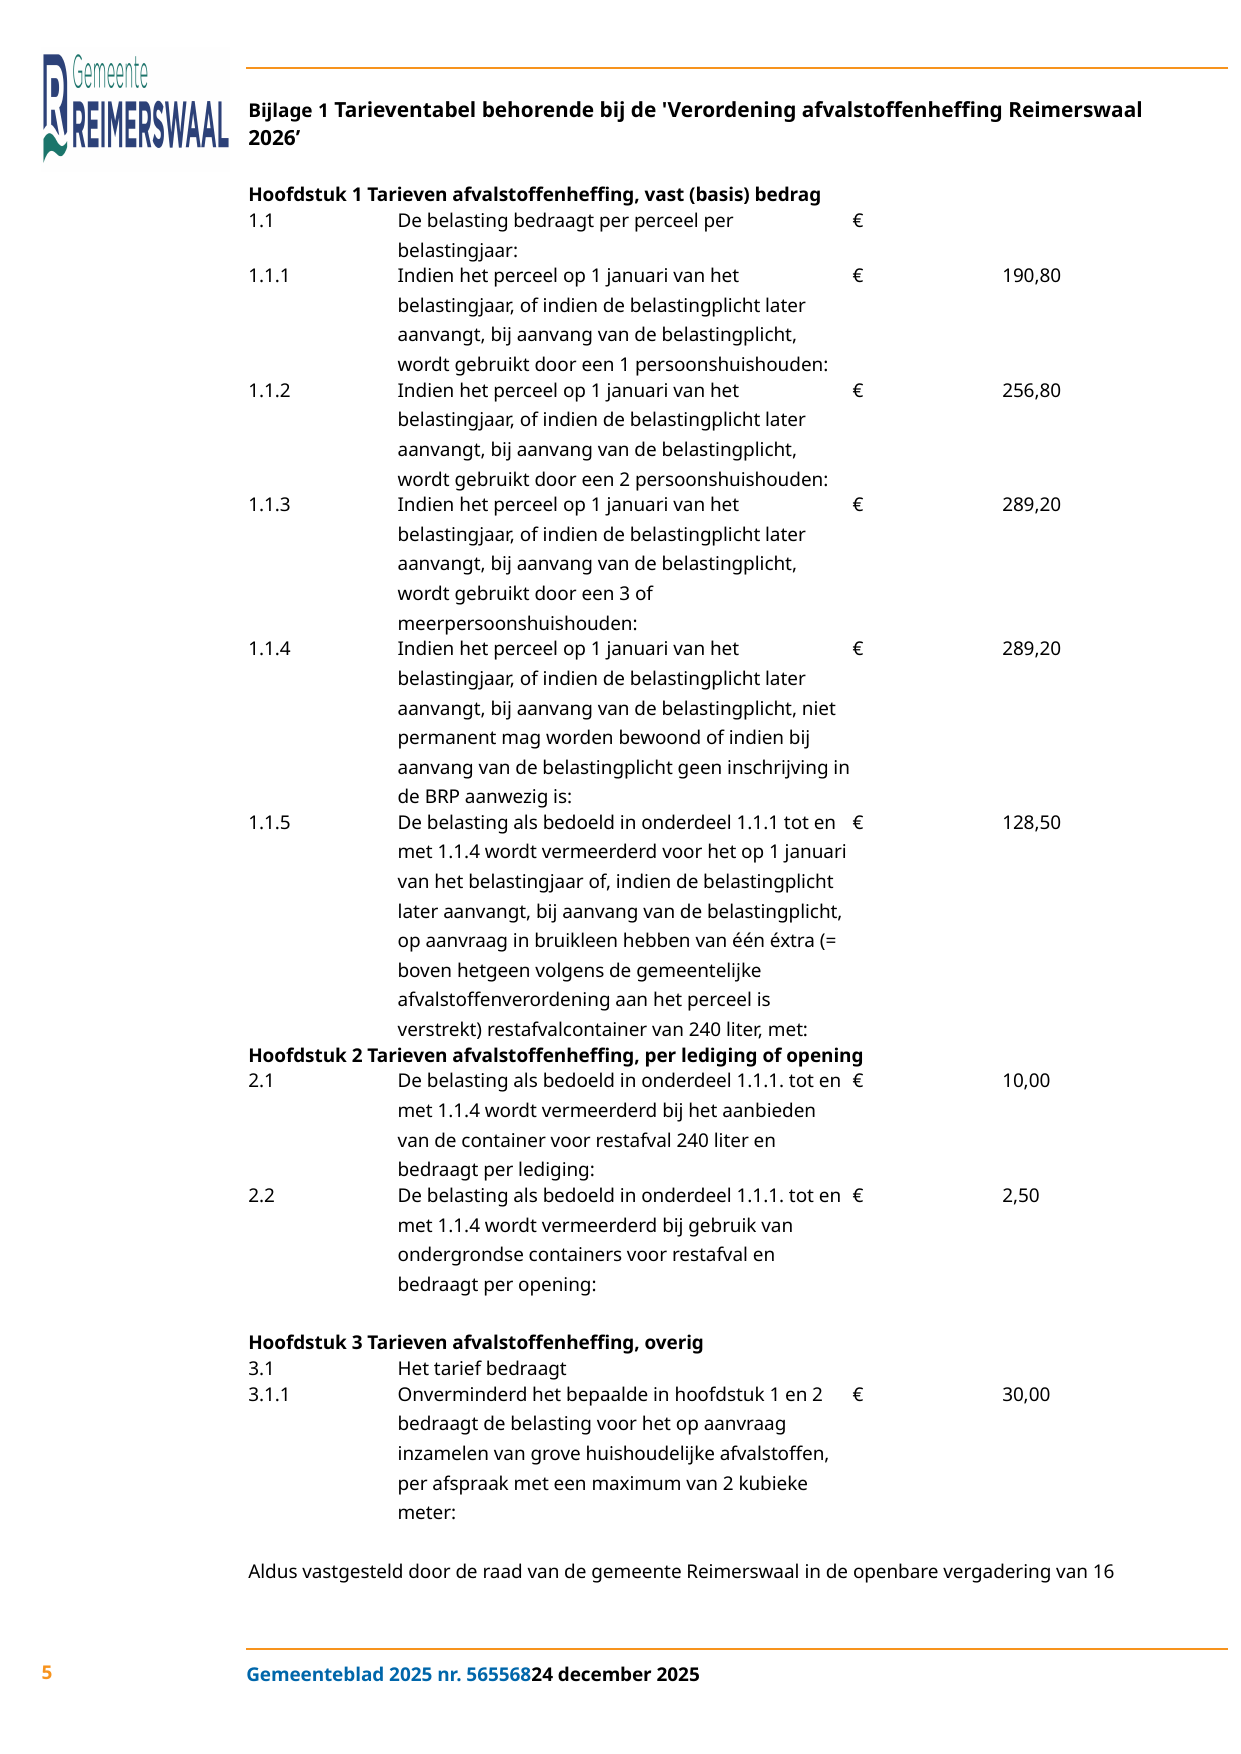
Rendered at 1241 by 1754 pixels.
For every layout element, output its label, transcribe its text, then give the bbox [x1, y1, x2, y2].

table_cell 30,00 [1002, 1381, 1152, 1525]
table_cell € [853, 207, 1002, 262]
table_cell 190,80 [1002, 263, 1152, 377]
table_cell 128,50 [1002, 809, 1152, 1042]
table_cell [1002, 1355, 1152, 1381]
table_cell € [853, 1381, 1002, 1525]
table_cell 1.1.5 [248, 809, 397, 1042]
table_cell Indien het perceel op 1 januari van het belastingjaar, of indien de belastingplicht later aanvangt, bij aanvang van de belastingplicht, wordt gebruikt door een 1 persoonshuishouden: [398, 263, 852, 377]
table_cell Indien het perceel op 1 januari van het belastingjaar, of indien de belastingplicht later aanvangt, bij aanvang van de belastingplicht, wordt gebruikt door een 3 of meerpersoonshuishouden: [398, 491, 852, 636]
table_cell De belasting als bedoeld in onderdeel 1.1.1. tot en met 1.1.4 wordt vermeerderd bij gebruik van ondergrondse containers voor restafval en bedraagt per opening: [398, 1182, 852, 1297]
table_cell 3.1 [248, 1355, 397, 1381]
text Bijlage 1 Tarieventabel behorende bij de 'Verordening afvalstoffenheffing Reimerswaal 2026’ [248, 95, 1152, 152]
table_cell 2.2 [248, 1182, 397, 1297]
table_cell € [853, 1182, 1002, 1297]
table_cell [853, 1355, 1002, 1381]
table_cell De belasting bedraagt per perceel per belastingjaar: [398, 207, 852, 262]
table_header Hoofdstuk 1 Tarieven afvalstoffenheffing, vast (basis) bedrag [248, 181, 1152, 207]
table_cell 256,80 [1002, 377, 1152, 491]
table_cell 3.1.1 [248, 1381, 397, 1525]
table_cell Hoofdstuk 2 Tarieven afvalstoffenheffing, per lediging of opening [248, 1042, 1152, 1068]
table_cell € [853, 263, 1002, 377]
table_cell € [853, 1068, 1002, 1182]
table_cell 1.1.4 [248, 636, 397, 809]
table_header Hoofdstuk 3 Tarieven afvalstoffenheffing, overig [248, 1330, 1152, 1355]
table_cell € [853, 636, 1002, 809]
table_cell Indien het perceel op 1 januari van het belastingjaar, of indien de belastingplicht later aanvangt, bij aanvang van de belastingplicht, niet permanent mag worden bewoond of indien bij aanvang van de belastingplicht geen inschrijving in de BRP aanwezig is: [398, 636, 852, 809]
table_cell Onverminderd het bepaalde in hoofdstuk 1 en 2 bedraagt de belasting voor het op aanvraag inzamelen van grove huishoudelijke afvalstoffen, per afspraak met een maximum van 2 kubieke meter: [398, 1381, 852, 1525]
table_cell De belasting als bedoeld in onderdeel 1.1.1 tot en met 1.1.4 wordt vermeerderd voor het op 1 januari van het belastingjaar of, indien de belastingplicht later aanvangt, bij aanvang van de belastingplicht, op aanvraag in bruikleen hebben van één éxtra (= boven hetgeen volgens de gemeentelijke afvalstoffenverordening aan het perceel is verstrekt) restafvalcontainer van 240 liter, met: [398, 809, 852, 1042]
table_cell 289,20 [1002, 636, 1152, 809]
table_cell € [853, 809, 1002, 1042]
table_cell 1.1 [248, 207, 397, 262]
picture [41, 47, 231, 172]
table_cell 1.1.1 [248, 263, 397, 377]
text Aldus vastgesteld door de raad van de gemeente Reimerswaal in de openbare vergadering van 16 [248, 1558, 1152, 1584]
table_cell 2,50 [1002, 1182, 1152, 1297]
table_cell Indien het perceel op 1 januari van het belastingjaar, of indien de belastingplicht later aanvangt, bij aanvang van de belastingplicht, wordt gebruikt door een 2 persoonshuishouden: [398, 377, 852, 491]
table_cell € [853, 491, 1002, 636]
table_cell 1.1.3 [248, 491, 397, 636]
table_cell 289,20 [1002, 491, 1152, 636]
table_cell 10,00 [1002, 1068, 1152, 1182]
table_cell [1002, 207, 1152, 262]
table_cell 1.1.2 [248, 377, 397, 491]
table_cell Het tarief bedraagt [398, 1355, 852, 1381]
table_cell € [853, 377, 1002, 491]
table_cell De belasting als bedoeld in onderdeel 1.1.1. tot en met 1.1.4 wordt vermeerderd bij het aanbieden van de container voor restafval 240 liter en bedraagt per lediging: [398, 1068, 852, 1182]
table_cell 2.1 [248, 1068, 397, 1182]
